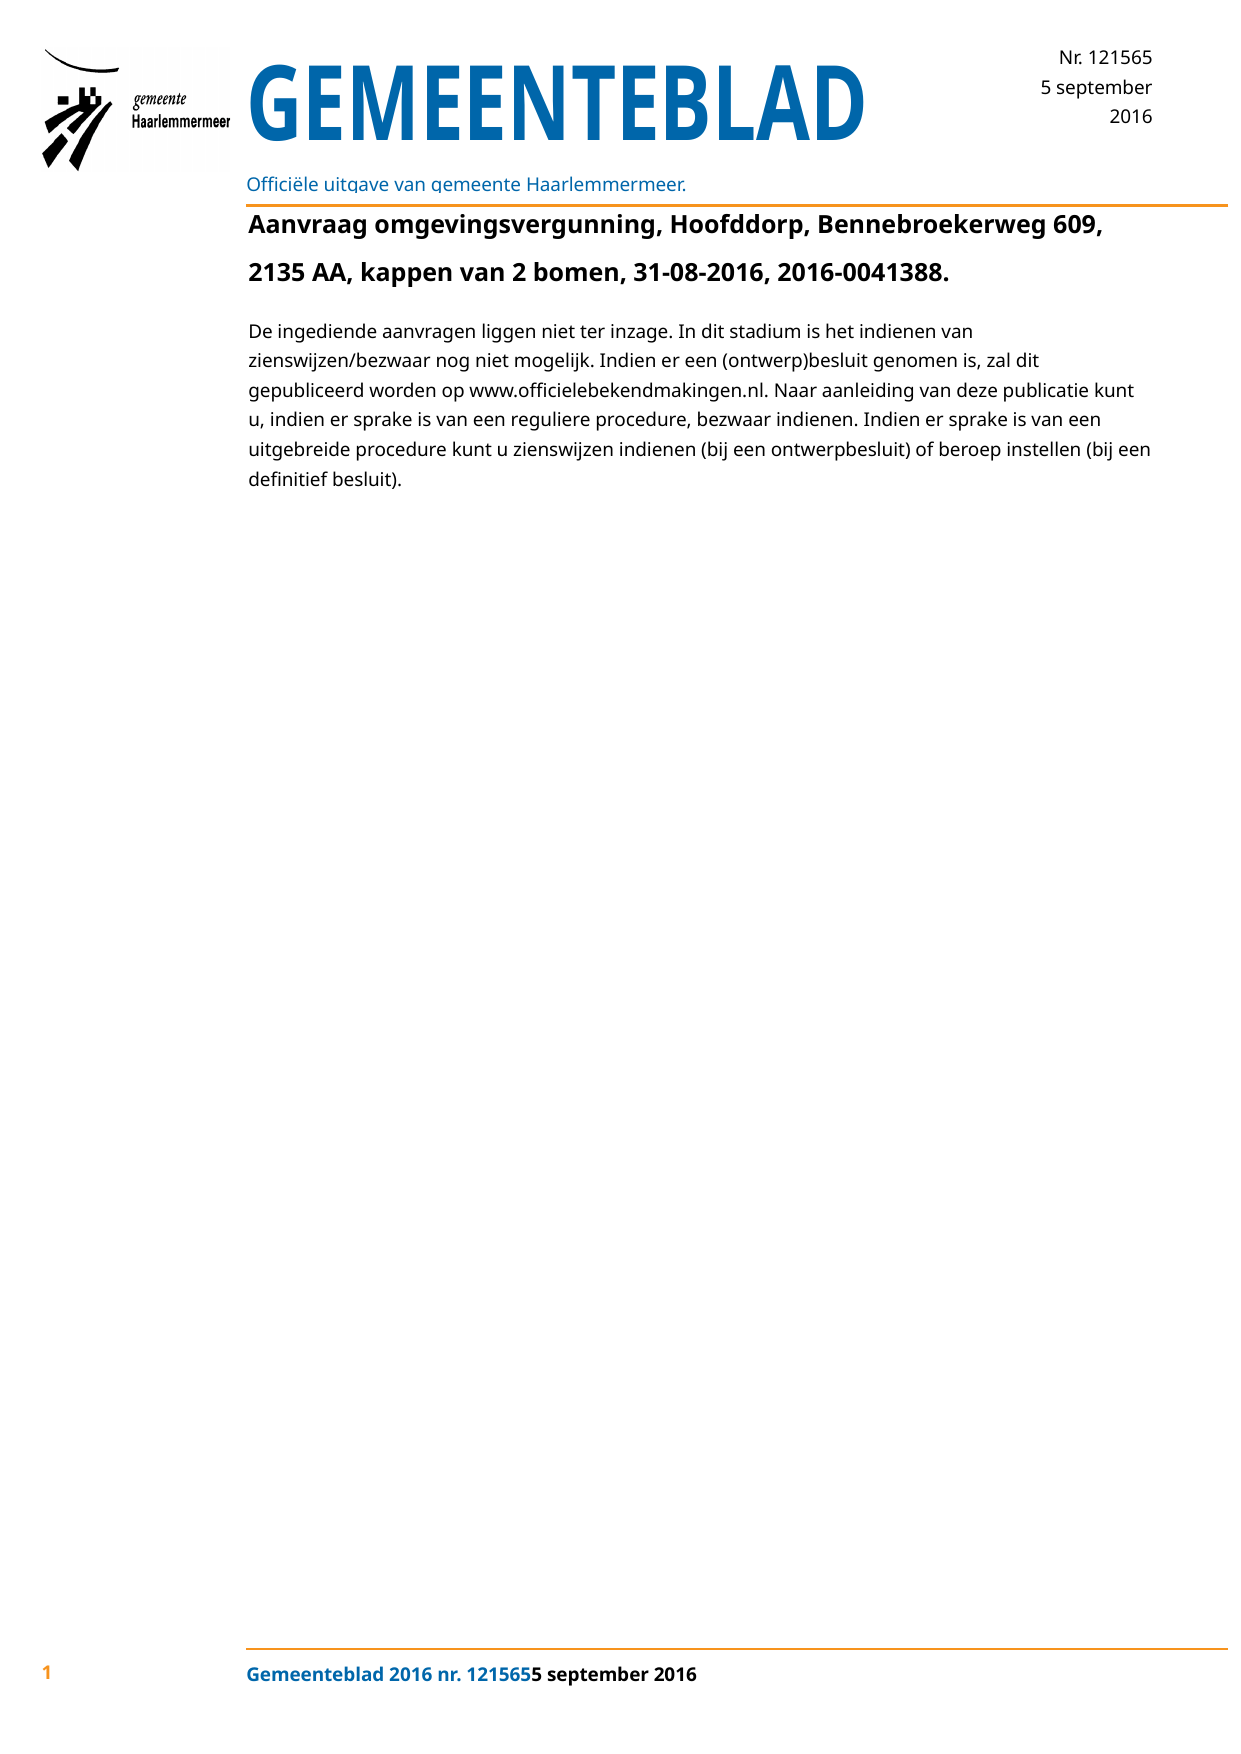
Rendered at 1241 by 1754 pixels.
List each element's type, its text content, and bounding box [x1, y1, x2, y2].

text Aanvraag omgevingsvergunning, Hoofddorp, Bennebroekerweg 609, 2135 AA, kappen van 2 bomen, 31-08-2016, 2016-0041388. [248, 207, 1152, 288]
picture [41, 47, 231, 172]
text De ingediende aanvragen liggen niet ter inzage. In dit stadium is het indienen van zienswijzen/bezwaar nog niet mogelijk. Indien er een (ontwerp)besluit genomen is, zal dit gepubliceerd worden op www.officielebekendmakingen.nl. Naar aanleiding van deze publicatie kunt u, indien er sprake is van een reguliere procedure, bezwaar indienen. Indien er sprake is van een uitgebreide procedure kunt u zienswijzen indienen (bij een ontwerpbesluit) of beroep instellen (bij een definitief besluit). [248, 318, 1152, 492]
